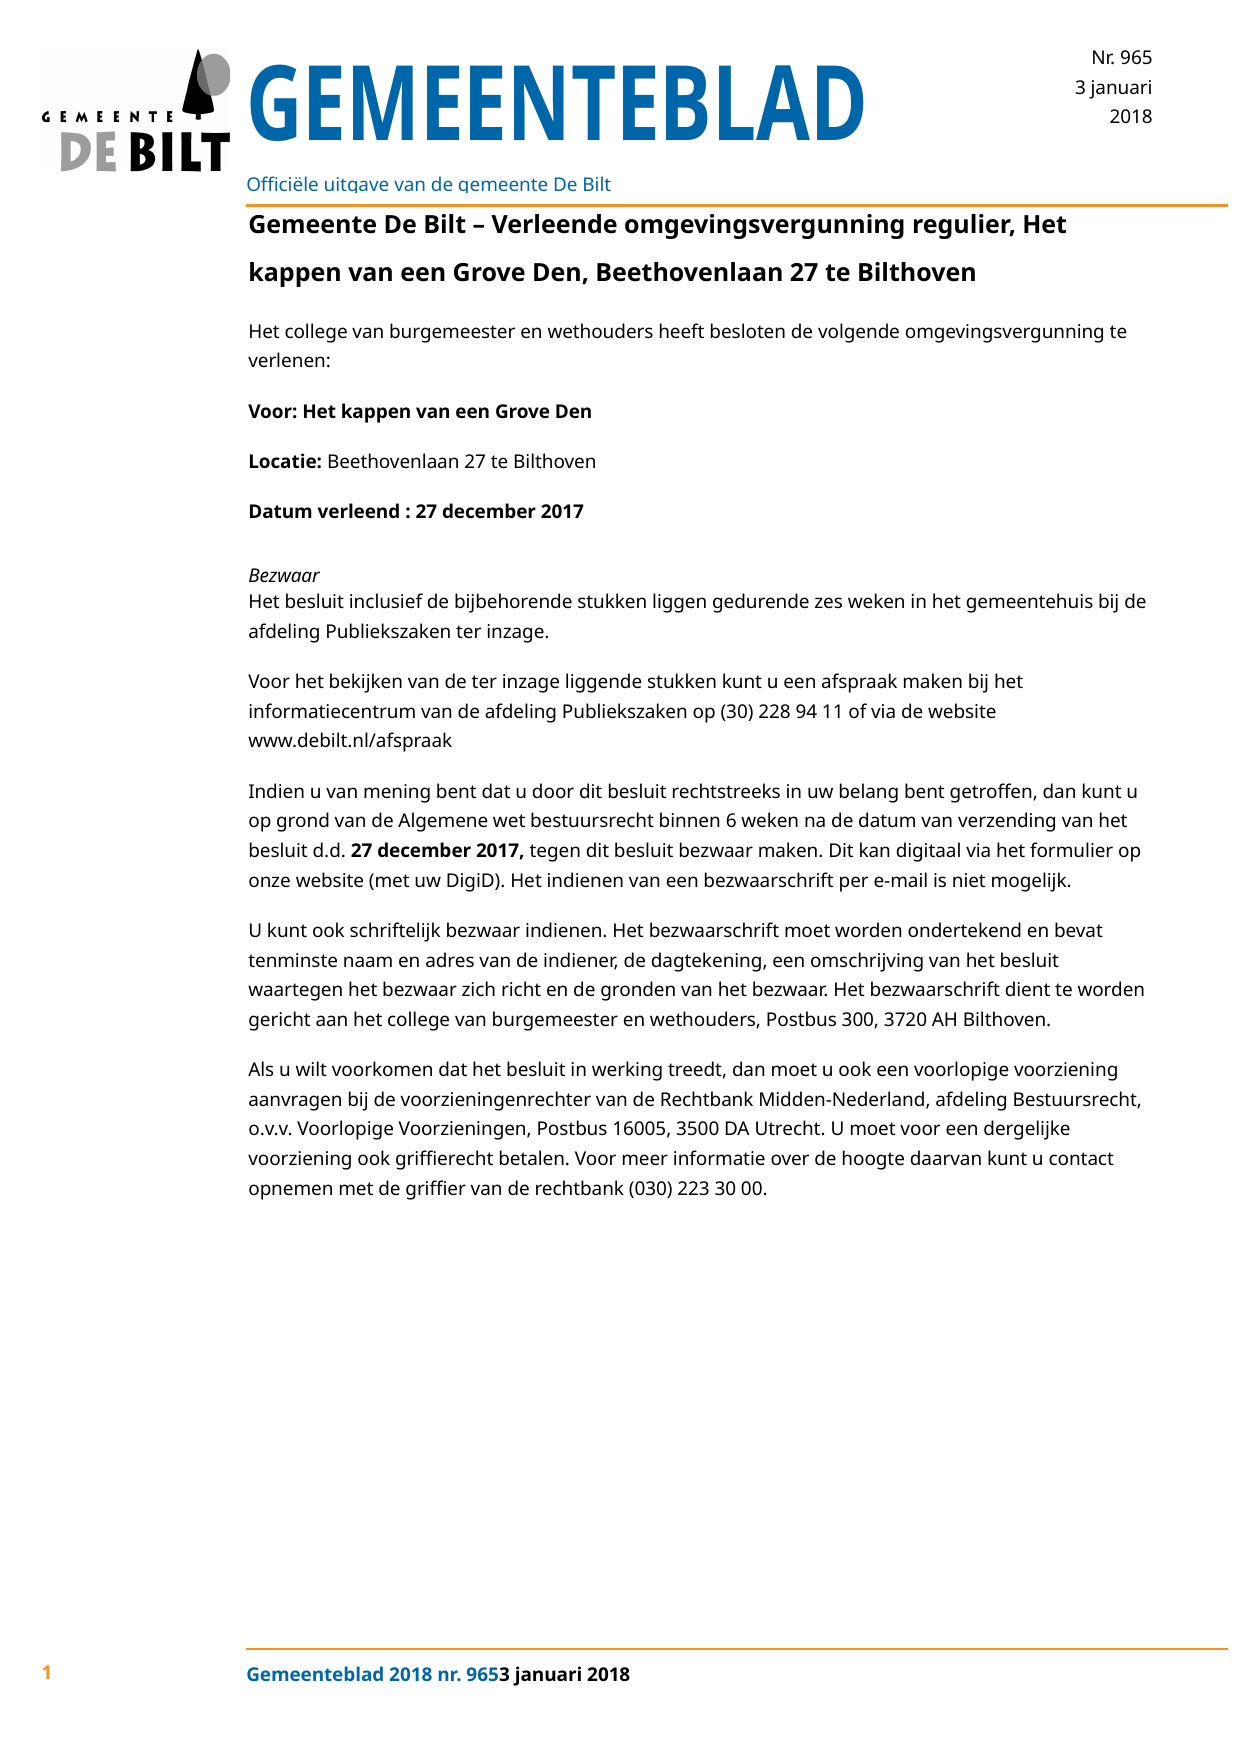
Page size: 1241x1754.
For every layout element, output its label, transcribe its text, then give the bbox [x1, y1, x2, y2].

text Voor: Het kappen van een Grove Den [248, 398, 1152, 424]
text Het besluit inclusief de bijbehorende stukken liggen gedurende zes weken in het gemeentehuis bij de afdeling Publiekszaken ter inzage. [248, 588, 1152, 644]
text U kunt ook schriftelijk bezwaar indienen. Het bezwaarschrift moet worden ondertekend en bevat tenminste naam en adres van de indiener, de dagtekening, een omschrijving van het besluit waartegen het bezwaar zich richt en de gronden van het bezwaar. Het bezwaarschrift dient te worden gericht aan het college van burgemeester en wethouders, Postbus 300, 3720 AH Bilthoven. [248, 917, 1152, 1032]
text Gemeente De Bilt – Verleende omgevingsvergunning regulier, Het kappen van een Grove Den, Beethovenlaan 27 te Bilthoven [248, 207, 1152, 288]
text Datum verleend : 27 december 2017 [248, 499, 1152, 524]
picture [41, 47, 231, 172]
text Indien u van mening bent dat u door dit besluit rechtstreeks in uw belang bent getroffen, dan kunt u op grond van de Algemene wet bestuursrecht binnen 6 weken na de datum van verzending van het besluit d.d. 27 december 2017, tegen dit besluit bezwaar maken. Dit kan digitaal via het formulier op onze website (met uw DigiD). Het indienen van een bezwaarschrift per e-mail is niet mogelijk. [248, 778, 1152, 892]
text Bezwaar [248, 563, 1152, 588]
text Als u wilt voorkomen dat het besluit in werking treedt, dan moet u ook een voorlopige voorziening aanvragen bij de voorzieningenrechter van de Rechtbank Midden-Nederland, afdeling Bestuursrecht, o.v.v. Voorlopige Voorzieningen, Postbus 16005, 3500 DA Utrecht. U moet voor een dergelijke voorziening ook griffierecht betalen. Voor meer informatie over de hoogte daarvan kunt u contact opnemen met de griffier van de rechtbank (030) 223 30 00. [248, 1056, 1152, 1200]
text Het college van burgemeester en wethouders heeft besloten de volgende omgevingsvergunning te verlenen: [248, 318, 1152, 373]
text Voor het bekijken van de ter inzage liggende stukken kunt u een afspraak maken bij het informatiecentrum van de afdeling Publiekszaken op (30) 228 94 11 of via de website www.debilt.nl/afspraak [248, 668, 1152, 753]
text Locatie: Beethovenlaan 27 te Bilthoven [248, 448, 1152, 474]
